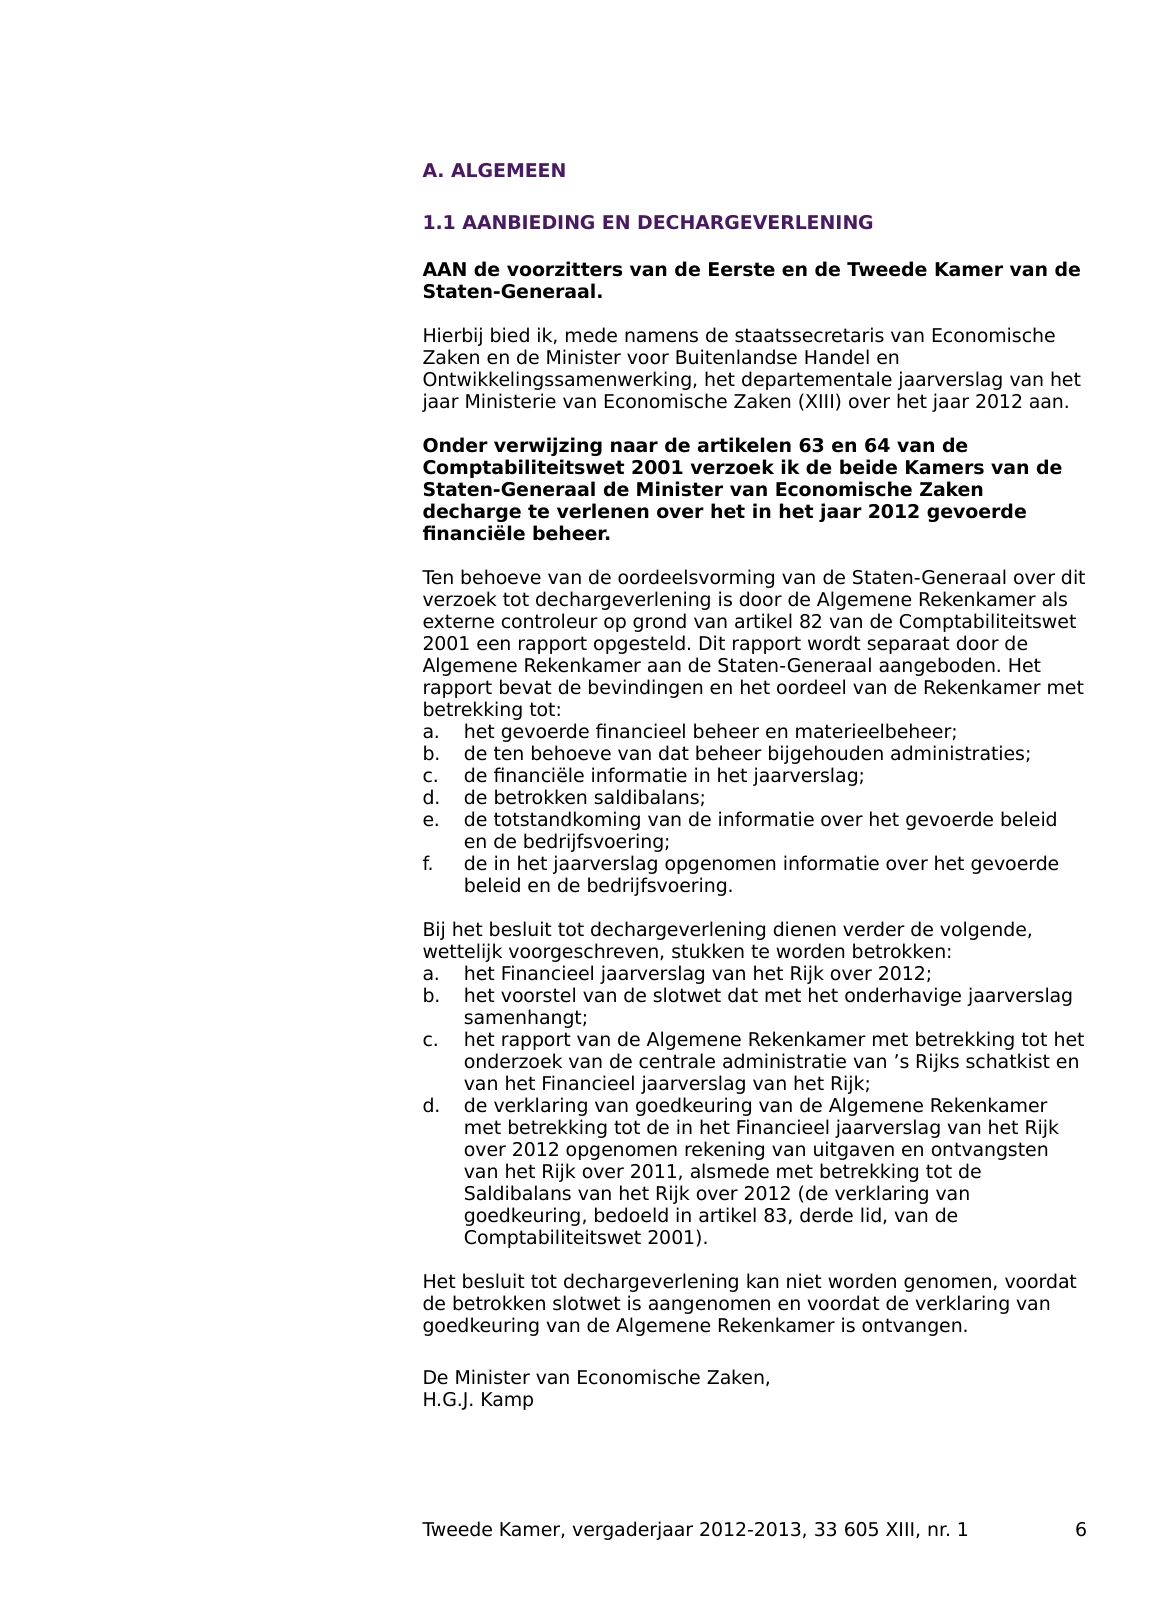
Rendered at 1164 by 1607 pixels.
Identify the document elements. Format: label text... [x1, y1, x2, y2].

text Bij het besluit tot dechargeverlening dienen verder de volgende, wettelijk voorgeschreven, stukken te worden betrokken: [422, 919, 1087, 963]
subtitle 1.1 AANBIEDING EN DECHARGEVERLENING [422, 212, 1087, 234]
text Onder verwijzing naar de artikelen 63 en 64 van de Comptabiliteitswet 2001 verzoek ik de beide Kamers van de Staten-Generaal de Minister van Economische Zaken decharge te verlenen over het in het jaar 2012 gevoerde financiële beheer. [422, 435, 1087, 545]
text a. het gevoerde financieel beheer en materieelbeheer; [422, 721, 1087, 743]
text a. het Financieel jaarverslag van het Rijk over 2012; [422, 963, 1087, 985]
text AAN de voorzitters van de Eerste en de Tweede Kamer van de Staten-Generaal. [422, 259, 1087, 303]
text De Minister van Economische Zaken, H.G.J. Kamp [422, 1367, 1087, 1411]
text Het besluit tot dechargeverlening kan niet worden genomen, voordat de betrokken slotwet is aangenomen en voordat de verklaring van goedkeuring van de Algemene Rekenkamer is ontvangen. [422, 1271, 1087, 1337]
text b. het voorstel van de slotwet dat met het onderhavige jaarverslag samenhangt; [422, 985, 1087, 1029]
text f. de in het jaarverslag opgenomen informatie over het gevoerde beleid en de bedrijfsvoering. [422, 853, 1087, 897]
text Hierbij bied ik, mede namens de staatssecretaris van Economische Zaken en de Minister voor Buitenlandse Handel en Ontwikkelingssamenwerking, het departementale jaarverslag van het jaar Ministerie van Economische Zaken (XIII) over het jaar 2012 aan. [422, 325, 1087, 413]
text c. de financiële informatie in het jaarverslag; [422, 765, 1087, 787]
text b. de ten behoeve van dat beheer bijgehouden administraties; [422, 743, 1087, 765]
text c. het rapport van de Algemene Rekenkamer met betrekking tot het onderzoek van de centrale administratie van ’s Rijks schatkist en van het Financieel jaarverslag van het Rijk; [422, 1029, 1087, 1095]
text d. de betrokken saldibalans; [422, 787, 1087, 809]
subtitle A. ALGEMEEN [422, 160, 1087, 182]
text Ten behoeve van de oordeelsvorming van de Staten-Generaal over dit verzoek tot dechargeverlening is door de Algemene Rekenkamer als externe controleur op grond van artikel 82 van de Comptabiliteitswet 2001 een rapport opgesteld. Dit rapport wordt separaat door de Algemene Rekenkamer aan de Staten-Generaal aangeboden. Het rapport bevat de bevindingen en het oordeel van de Rekenkamer met betrekking tot: [422, 567, 1087, 721]
text d. de verklaring van goedkeuring van de Algemene Rekenkamer met betrekking tot de in het Financieel jaarverslag van het Rijk over 2012 opgenomen rekening van uitgaven en ontvangsten van het Rijk over 2011, alsmede met betrekking tot de Saldibalans van het Rijk over 2012 (de verklaring van goedkeuring, bedoeld in artikel 83, derde lid, van de Comptabiliteitswet 2001). [422, 1095, 1087, 1249]
text e. de totstandkoming van de informatie over het gevoerde beleid en de bedrijfsvoering; [422, 809, 1087, 853]
